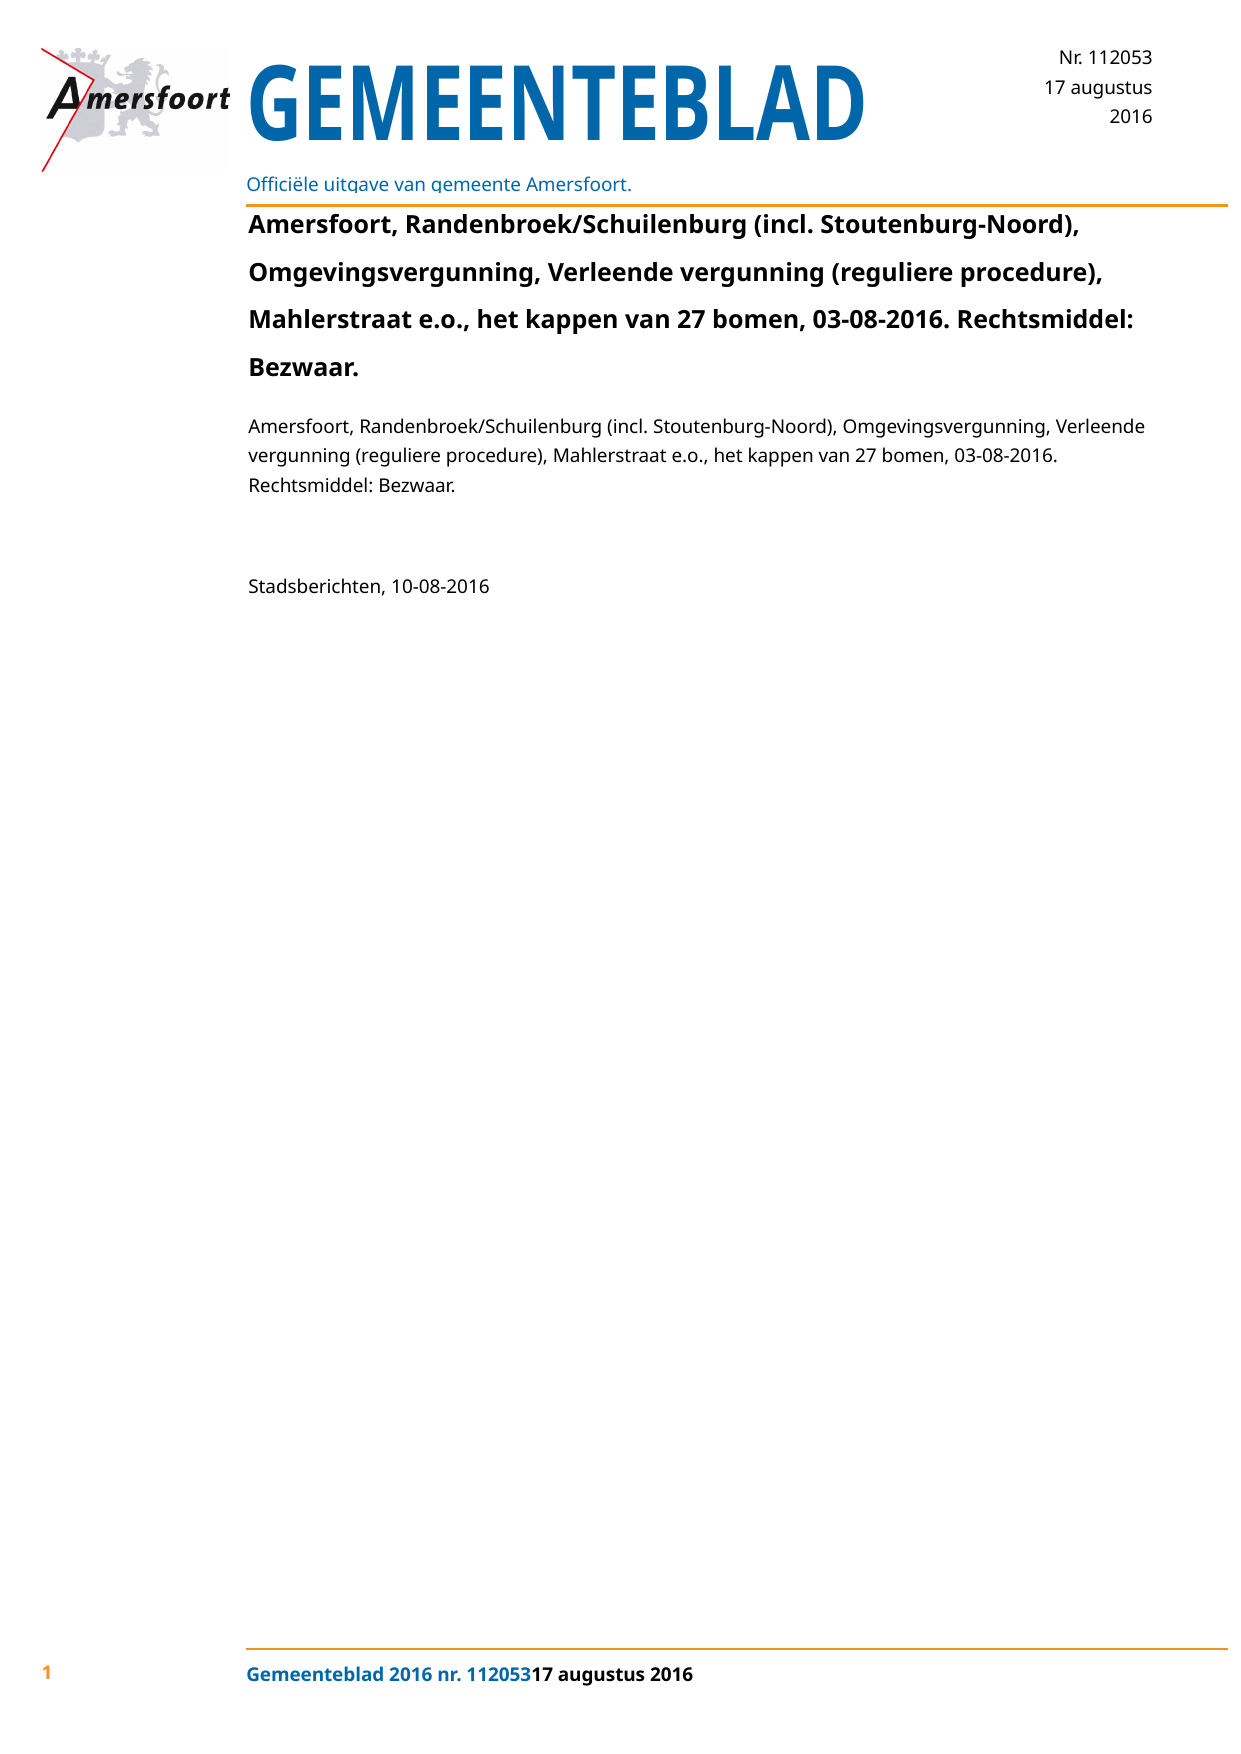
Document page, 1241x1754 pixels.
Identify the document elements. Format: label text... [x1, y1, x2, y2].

text Amersfoort, Randenbroek/Schuilenburg (incl. Stoutenburg-Noord), Omgevingsvergunning, Verleende vergunning (reguliere procedure), Mahlerstraat e.o., het kappen van 27 bomen, 03-08-2016. Rechtsmiddel: Bezwaar. [248, 413, 1152, 498]
text Stadsberichten, 10-08-2016 [248, 573, 1152, 599]
text Amersfoort, Randenbroek/Schuilenburg (incl. Stoutenburg-Noord), Omgevingsvergunning, Verleende vergunning (reguliere procedure), Mahlerstraat e.o., het kappen van 27 bomen, 03-08-2016. Rechtsmiddel: Bezwaar. [248, 207, 1152, 384]
picture [41, 47, 231, 172]
